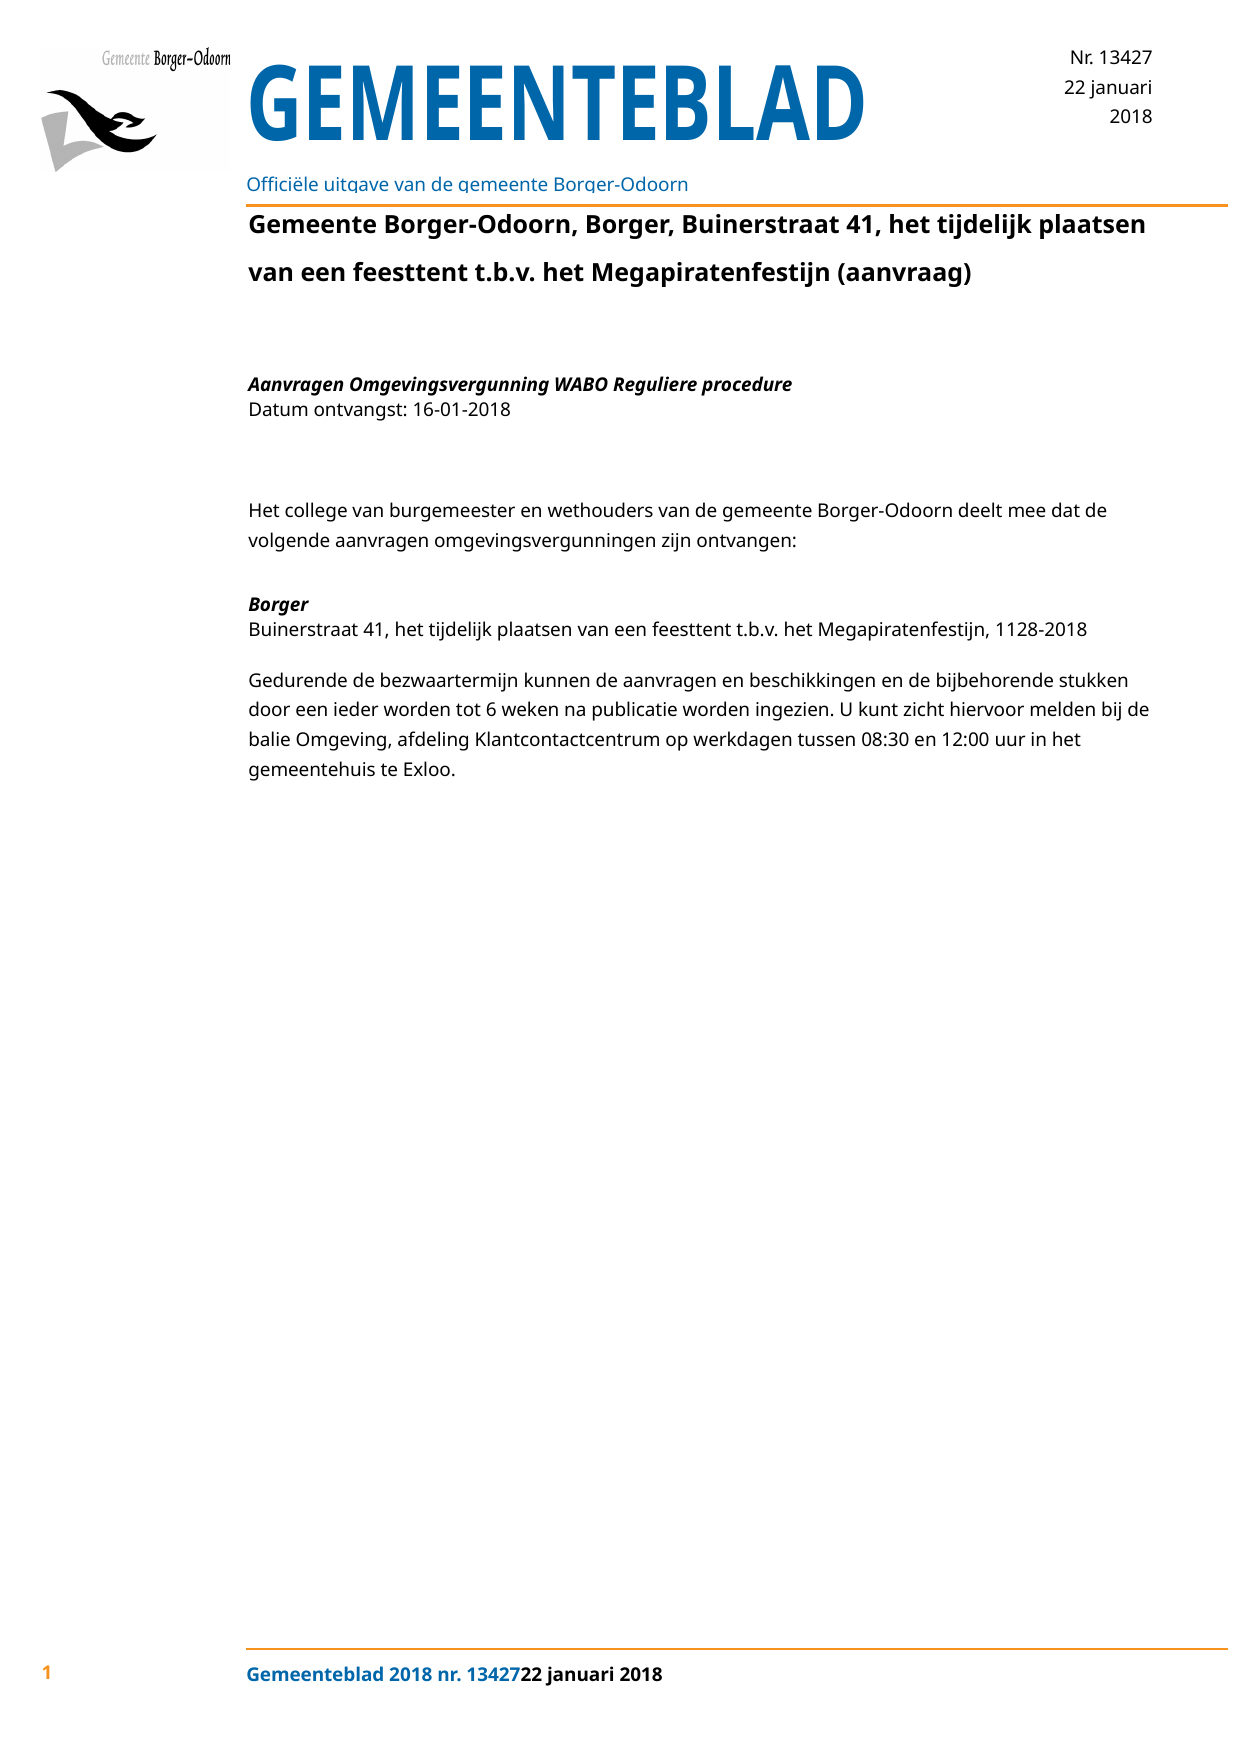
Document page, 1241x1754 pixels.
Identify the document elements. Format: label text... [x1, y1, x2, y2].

text Borger [248, 591, 1152, 617]
text Gemeente Borger-Odoorn, Borger, Buinerstraat 41, het tijdelijk plaatsen van een feesttent t.b.v. het Megapiratenfestijn (aanvraag) [248, 207, 1152, 288]
text Het college van burgemeester en wethouders van de gemeente Borger-Odoorn deelt mee dat de volgende aanvragen omgevingsvergunningen zijn ontvangen: [248, 497, 1152, 553]
text Datum ontvangst: 16-01-2018 [248, 396, 1152, 422]
text Buinerstraat 41, het tijdelijk plaatsen van een feesttent t.b.v. het Megapiratenfestijn, 1128-2018 [248, 617, 1152, 642]
text Aanvragen Omgevingsvergunning WABO Reguliere procedure [248, 371, 1152, 396]
text Gedurende de bezwaartermijn kunnen de aanvragen en beschikkingen en de bijbehorende stukken door een ieder worden tot 6 weken na publicatie worden ingezien. U kunt zicht hiervoor melden bij de balie Omgeving, afdeling Klantcontactcentrum op werkdagen tussen 08:30 en 12:00 uur in het gemeentehuis te Exloo. [248, 667, 1152, 781]
picture [41, 47, 231, 172]
